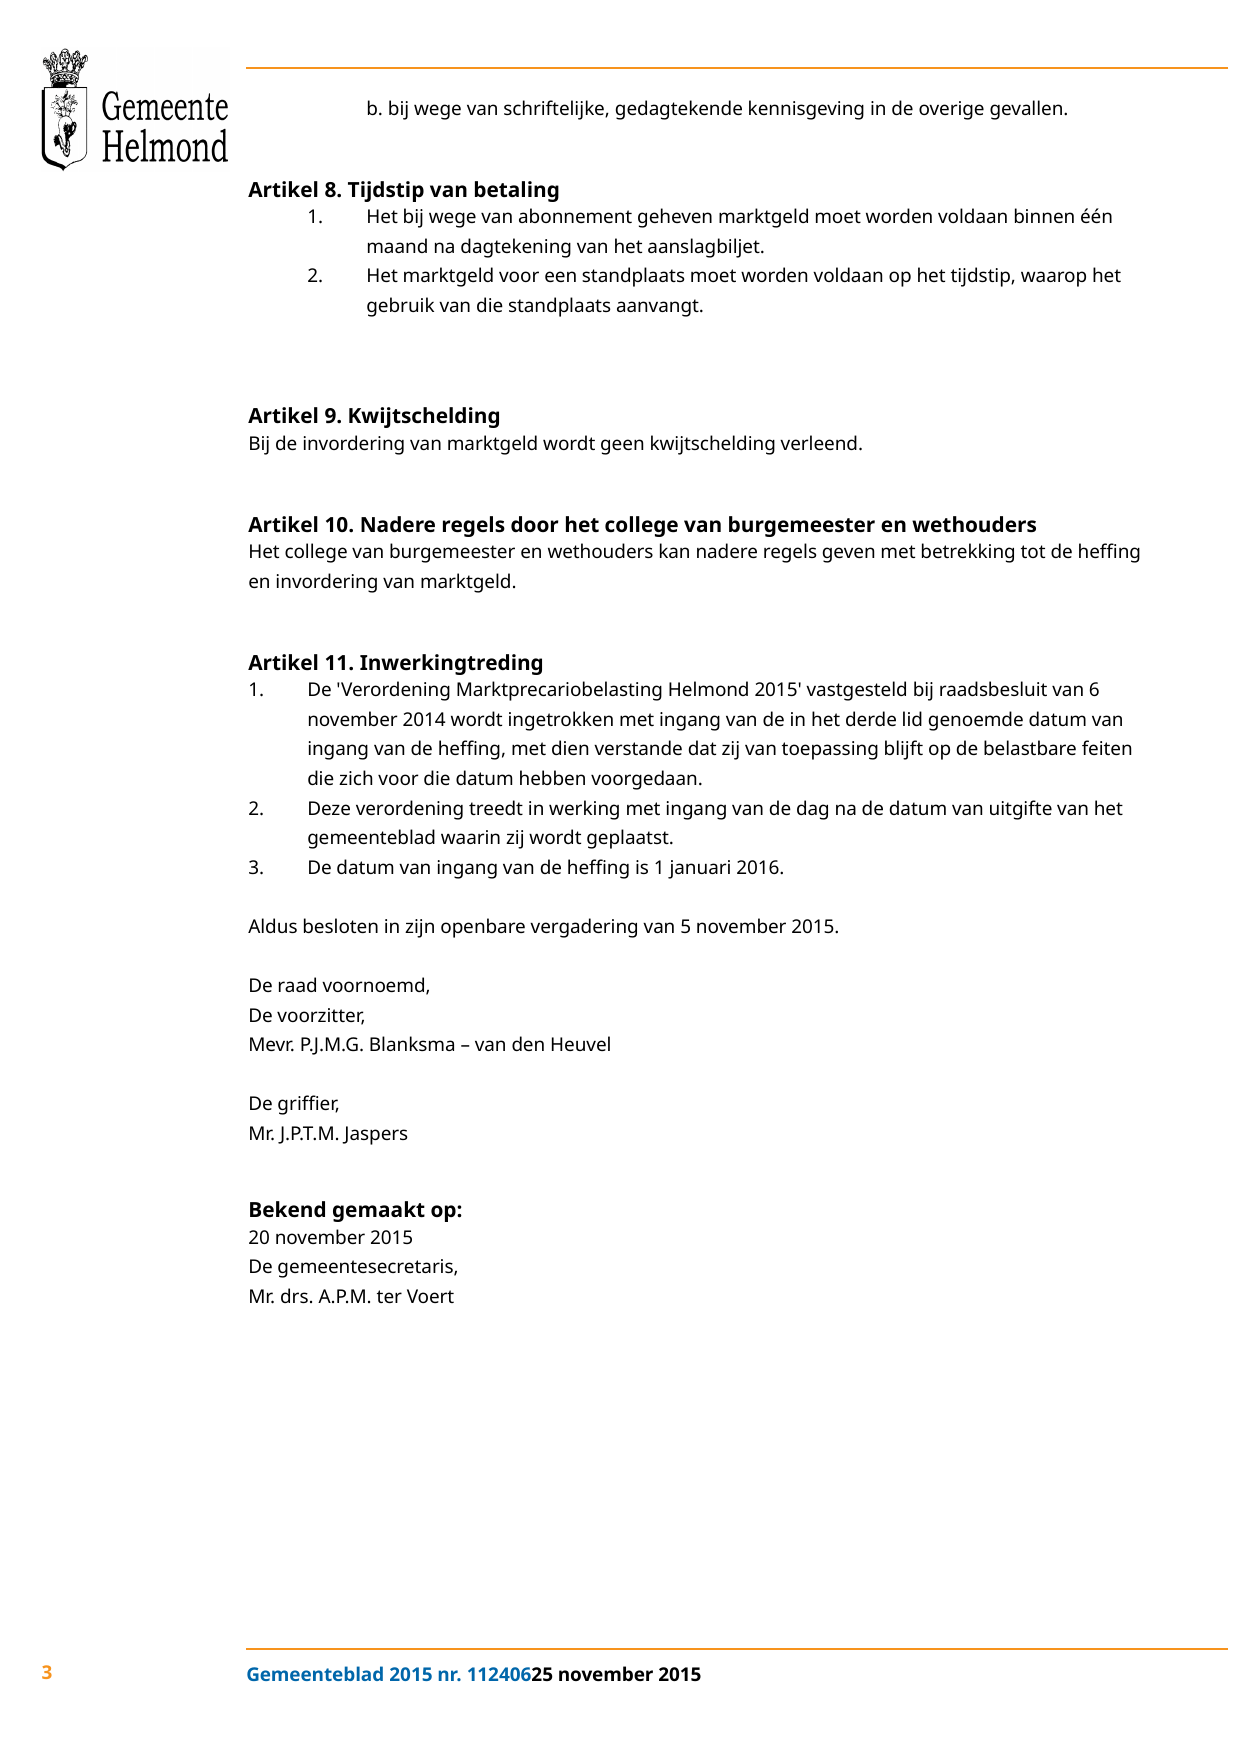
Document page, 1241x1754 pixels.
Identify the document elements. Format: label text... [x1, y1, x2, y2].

text De voorzitter, [248, 1002, 1152, 1028]
picture [41, 47, 231, 172]
text Artikel 10. Nadere regels door het college van burgemeester en wethouders [248, 510, 1152, 538]
text De raad voornoemd, [248, 972, 1152, 998]
list De 'Verordening Marktprecariobelasting Helmond 2015' vastgesteld bij raadsbesluit van 6 november 2014 wordt ingetrokken met ingang van de in het derde lid genoemde datum van ingang van de heffing, met dien verstande dat zij van toepassing blijft op de belastbare feiten die zich voor die datum hebben voorgedaan. [248, 676, 1152, 791]
list b. bij wege van schriftelijke, gedagtekende kennisgeving in de overige gevallen. [307, 95, 1152, 121]
text Bij de invordering van marktgeld wordt geen kwijtschelding verleend. [248, 430, 1152, 456]
text De griffier, [248, 1091, 1152, 1116]
list Het bij wege van abonnement geheven marktgeld moet worden voldaan binnen één maand na dagtekening van het aanslagbiljet. [307, 203, 1152, 258]
text Aldus besloten in zijn openbare vergadering van 5 november 2015. [248, 913, 1152, 939]
text Mr. drs. A.P.M. ter Voert [248, 1283, 1152, 1309]
text Mr. J.P.T.M. Jaspers [248, 1120, 1152, 1146]
text Artikel 8. Tijdstip van betaling [248, 175, 1152, 203]
text Mevr. P.J.M.G. Blanksma – van den Heuvel [248, 1031, 1152, 1057]
text Het college van burgemeester en wethouders kan nadere regels geven met betrekking tot de heffing en invordering van marktgeld. [248, 538, 1152, 594]
text Bekend gemaakt op: [248, 1195, 1152, 1224]
list De datum van ingang van de heffing is 1 januari 2016. [248, 854, 1152, 880]
list Deze verordening treedt in werking met ingang van de dag na de datum van uitgifte van het gemeenteblad waarin zij wordt geplaatst. [248, 795, 1152, 850]
text 20 november 2015 [248, 1224, 1152, 1249]
text Artikel 11. Inwerkingtreding [248, 648, 1152, 676]
text Artikel 9. Kwijtschelding [248, 402, 1152, 430]
text De gemeentesecretaris, [248, 1253, 1152, 1279]
list Het marktgeld voor een standplaats moet worden voldaan op het tijdstip, waarop het gebruik van die standplaats aanvangt. [307, 262, 1152, 318]
